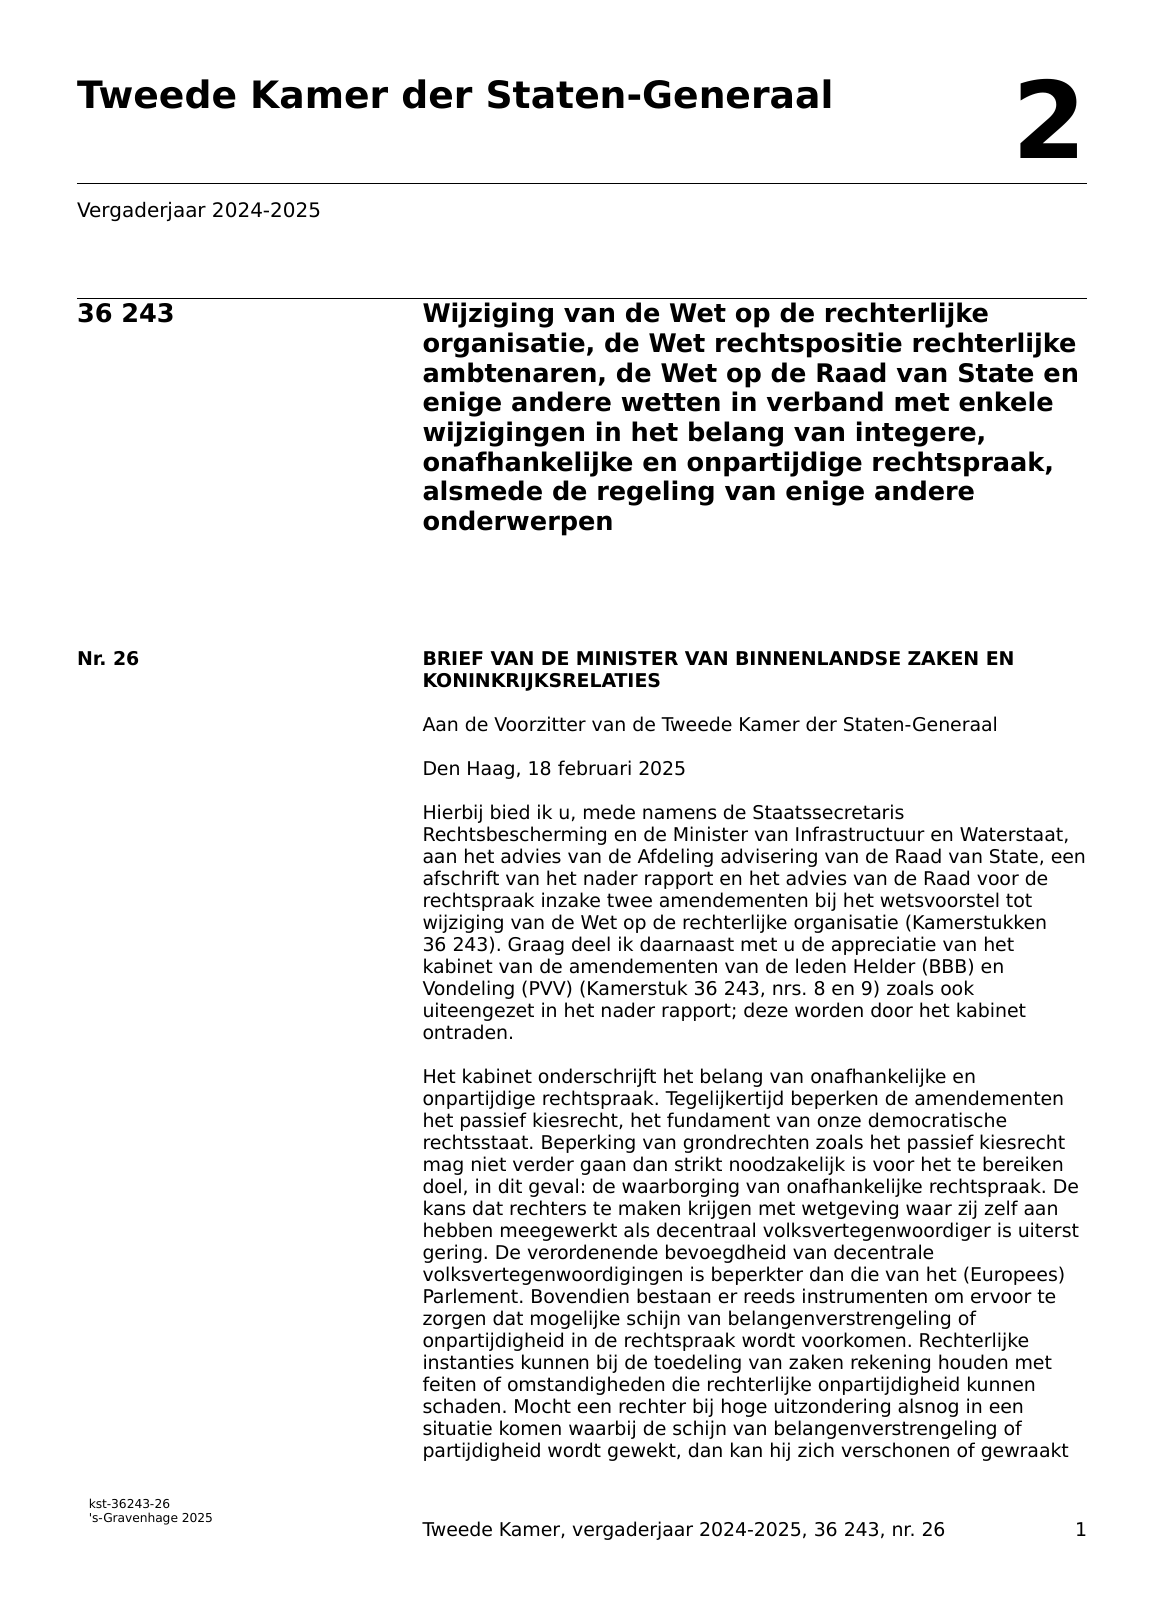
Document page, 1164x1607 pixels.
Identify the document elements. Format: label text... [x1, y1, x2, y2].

text kst-36243-26 [88, 1497, 323, 1511]
text Hierbij bied ik u, mede namens de Staatssecretaris Rechtsbescherming en de Minister van Infrastructuur en Waterstaat, aan het advies van de Afdeling advisering van de Raad van State, een afschrift van het nader rapport en het advies van de Raad voor de rechtspraak inzake twee amendementen bij het wetsvoorstel tot wijziging van de Wet op de rechterlijke organisatie (Kamerstukken 36 243). Graag deel ik daarnaast met u de appreciatie van het kabinet van de amendementen van de leden Helder (BBB) en Vondeling (PVV) (Kamerstuk 36 243, nrs. 8 en 9) zoals ook uiteengezet in het nader rapport; deze worden door het kabinet ontraden. [422, 802, 1087, 1044]
text Den Haag, 18 februari 2025 [422, 758, 1087, 780]
table_cell Vergaderjaar 2024-2025 [77, 184, 1087, 298]
subtitle 36 243 Wijziging van de Wet op de rechterlijke organisatie, de Wet rechtspositie rechterlijke ambtenaren, de Wet op de Raad van State en enige andere wetten in verband met enkele wijzigingen in het belang van integere, onafhankelijke en onpartijdige rechtspraak, alsmede de regeling van enige andere onderwerpen [77, 299, 1087, 536]
text 's-Gravenhage 2025 [88, 1511, 323, 1525]
text Het kabinet onderschrijft het belang van onafhankelijke en onpartijdige rechtspraak. Tegelijkertijd beperken de amendementen het passief kiesrecht, het fundament van onze democratische rechtsstaat. Beperking van grondrechten zoals het passief kiesrecht mag niet verder gaan dan strikt noodzakelijk is voor het te bereiken doel, in dit geval: de waarborging van onafhankelijke rechtspraak. De kans dat rechters te maken krijgen met wetgeving waar zij zelf aan hebben meegewerkt als decentraal volksvertegenwoordiger is uiterst gering. De verordenende bevoegdheid van decentrale volksvertegenwoordigingen is beperkter dan die van het (Europees) Parlement. Bovendien bestaan er reeds instrumenten om ervoor te zorgen dat mogelijke schijn van belangenverstrengeling of onpartijdigheid in de rechtspraak wordt voorkomen. Rechterlijke instanties kunnen bij de toedeling van zaken rekening houden met feiten of omstandigheden die rechterlijke onpartijdigheid kunnen schaden. Mocht een rechter bij hoge uitzondering alsnog in een situatie komen waarbij de schijn van belangenverstrengeling of partijdigheid wordt gewekt, dan kan hij zich verschonen of gewraakt [422, 1066, 1087, 1462]
text Aan de Voorzitter van de Tweede Kamer der Staten-Generaal [422, 714, 1087, 736]
table_header 2 [886, 59, 1087, 183]
subtitle Nr. 26 BRIEF VAN DE MINISTER VAN BINNENLANDSE ZAKEN EN KONINKRIJKSRELATIES [77, 647, 1087, 691]
table_header Tweede Kamer der Staten-Generaal [77, 59, 886, 183]
